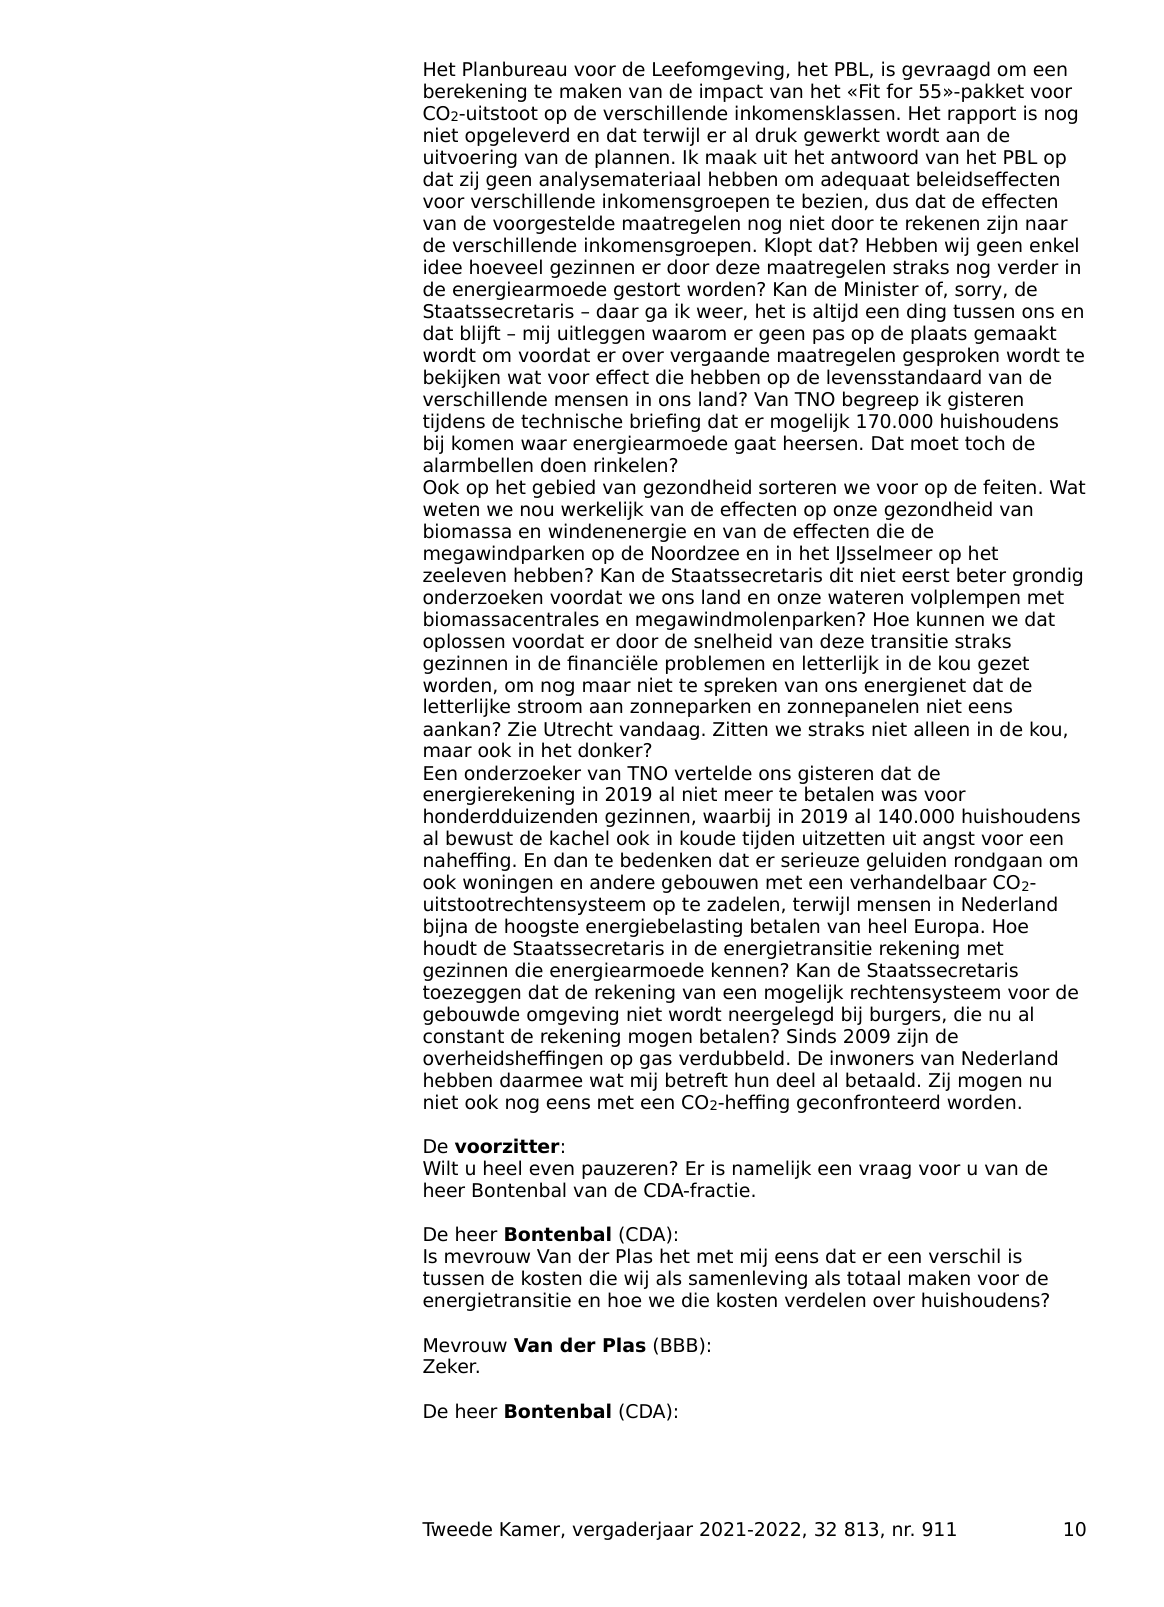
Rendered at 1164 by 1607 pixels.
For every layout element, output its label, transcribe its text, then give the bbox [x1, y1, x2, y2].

text Een onderzoeker van TNO vertelde ons gisteren dat de energierekening in 2019 al niet meer te betalen was voor honderdduizenden gezinnen, waarbij in 2019 al 140.000 huishoudens al bewust de kachel ook in koude tijden uitzetten uit angst voor een naheffing. En dan te bedenken dat er serieuze geluiden rondgaan om ook woningen en andere gebouwen met een verhandelbaar CO2-uitstootrechtensysteem op te zadelen, terwijl mensen in Nederland bijna de hoogste energiebelasting betalen van heel Europa. Hoe houdt de Staatssecretaris in de energietransitie rekening met gezinnen die energiearmoede kennen? Kan de Staatssecretaris toezeggen dat de rekening van een mogelijk rechtensysteem voor de gebouwde omgeving niet wordt neergelegd bij burgers, die nu al constant de rekening mogen betalen? Sinds 2009 zijn de overheidsheffingen op gas verdubbeld. De inwoners van Nederland hebben daarmee wat mij betreft hun deel al betaald. Zij mogen nu niet ook nog eens met een CO2-heffing geconfronteerd worden. [422, 762, 1087, 1114]
text Ook op het gebied van gezondheid sorteren we voor op de feiten. Wat weten we nou werkelijk van de effecten op onze gezondheid van biomassa en windenenergie en van de effecten die de megawindparken op de Noordzee en in het IJsselmeer op het zeeleven hebben? Kan de Staatssecretaris dit niet eerst beter grondig onderzoeken voordat we ons land en onze wateren volplempen met biomassacentrales en megawindmolenparken? Hoe kunnen we dat oplossen voordat er door de snelheid van deze transitie straks gezinnen in de financiële problemen en letterlijk in de kou gezet worden, om nog maar niet te spreken van ons energienet dat de letterlijke stroom aan zonneparken en zonnepanelen niet eens aankan? Zie Utrecht vandaag. Zitten we straks niet alleen in de kou, maar ook in het donker? [422, 477, 1087, 762]
text Wilt u heel even pauzeren? Er is namelijk een vraag voor u van de heer Bontenbal van de CDA-fractie. [422, 1158, 1087, 1202]
text De voorzitter: [422, 1136, 1087, 1158]
text De heer Bontenbal (CDA): [422, 1224, 1087, 1246]
text Mevrouw Van der Plas (BBB): [422, 1334, 1087, 1356]
text Is mevrouw Van der Plas het met mij eens dat er een verschil is tussen de kosten die wij als samenleving als totaal maken voor de energietransitie en hoe we die kosten verdelen over huishoudens? [422, 1246, 1087, 1312]
text Het Planbureau voor de Leefomgeving, het PBL, is gevraagd om een berekening te maken van de impact van het «Fit for 55»-pakket voor CO2-uitstoot op de verschillende inkomensklassen. Het rapport is nog niet opgeleverd en dat terwijl er al druk gewerkt wordt aan de uitvoering van de plannen. Ik maak uit het antwoord van het PBL op dat zij geen analysemateriaal hebben om adequaat beleidseffecten voor verschillende inkomensgroepen te bezien, dus dat de effecten van de voorgestelde maatregelen nog niet door te rekenen zijn naar de verschillende inkomensgroepen. Klopt dat? Hebben wij geen enkel idee hoeveel gezinnen er door deze maatregelen straks nog verder in de energiearmoede gestort worden? Kan de Minister of, sorry, de Staatssecretaris – daar ga ik weer, het is altijd een ding tussen ons en dat blijft – mij uitleggen waarom er geen pas op de plaats gemaakt wordt om voordat er over vergaande maatregelen gesproken wordt te bekijken wat voor effect die hebben op de levensstandaard van de verschillende mensen in ons land? Van TNO begreep ik gisteren tijdens de technische briefing dat er mogelijk 170.000 huishoudens bij komen waar energiearmoede gaat heersen. Dat moet toch de alarmbellen doen rinkelen? [422, 59, 1087, 477]
text Zeker. [422, 1356, 1087, 1378]
text De heer Bontenbal (CDA): [422, 1401, 1087, 1423]
